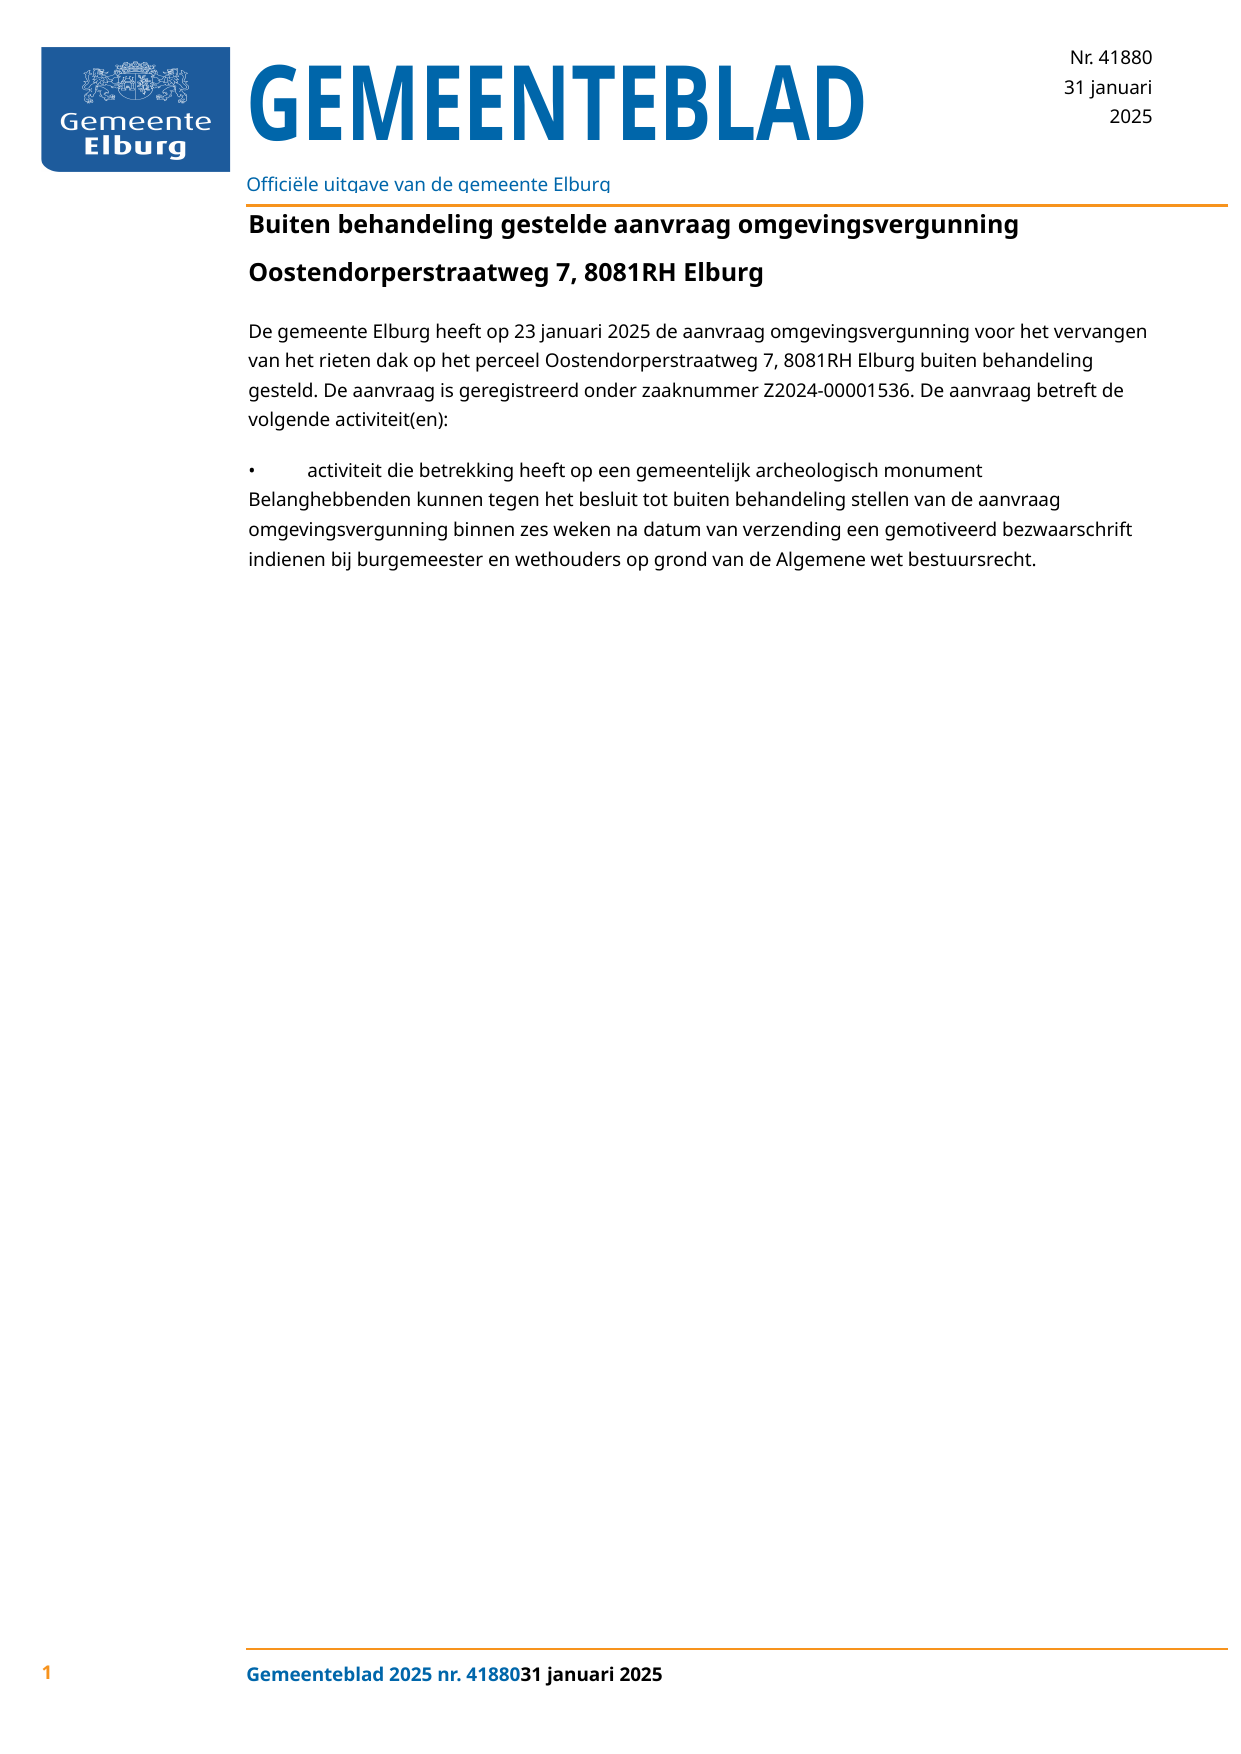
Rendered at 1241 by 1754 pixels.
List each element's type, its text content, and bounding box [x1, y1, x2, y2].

list activiteit die betrekking heeft op een gemeentelijk archeologisch monument [248, 457, 1152, 483]
text De gemeente Elburg heeft op 23 januari 2025 de aanvraag omgevingsvergunning voor het vervangen van het rieten dak op het perceel Oostendorperstraatweg 7, 8081RH Elburg buiten behandeling gesteld. De aanvraag is geregistreerd onder zaaknummer Z2024-00001536. De aanvraag betreft de volgende activiteit(en): [248, 318, 1152, 432]
picture [41, 47, 231, 172]
text Buiten behandeling gestelde aanvraag omgevingsvergunning Oostendorperstraatweg 7, 8081RH Elburg [248, 207, 1152, 288]
text Belanghebbenden kunnen tegen het besluit tot buiten behandeling stellen van de aanvraag omgevingsvergunning binnen zes weken na datum van verzending een gemotiveerd bezwaarschrift indienen bij burgemeester en wethouders op grond van de Algemene wet bestuursrecht. [248, 487, 1152, 572]
